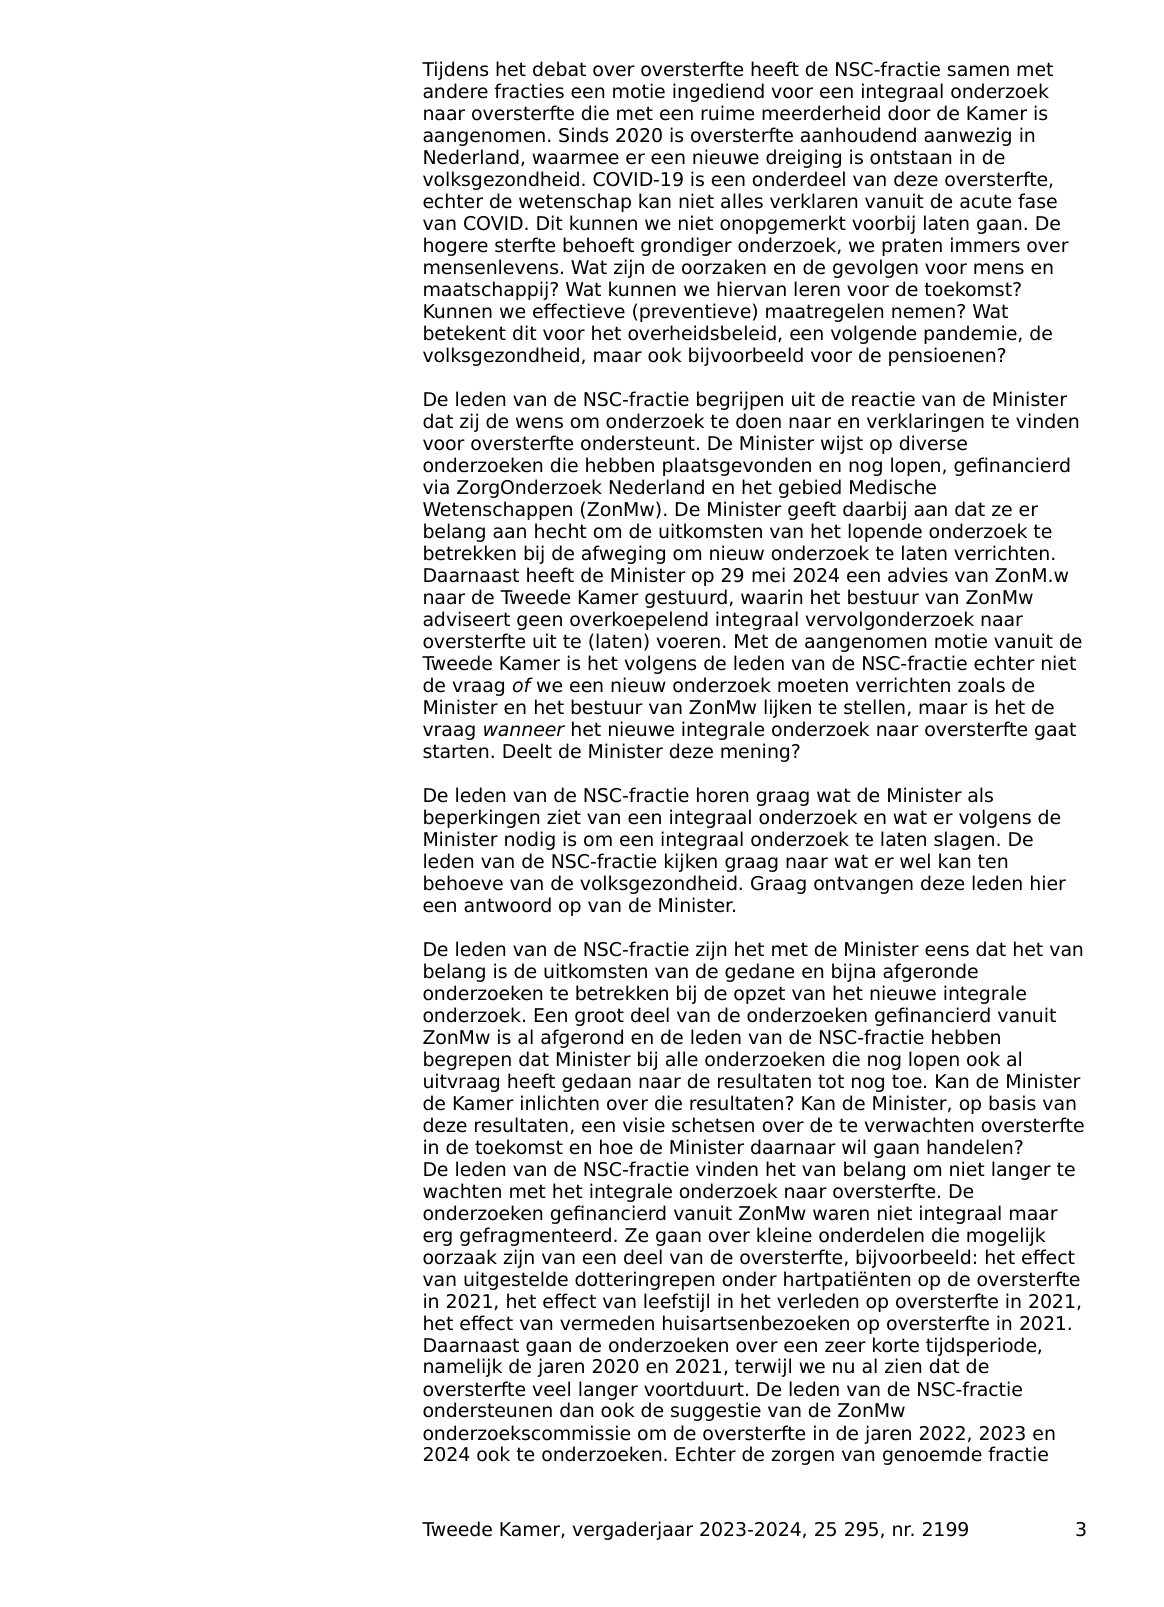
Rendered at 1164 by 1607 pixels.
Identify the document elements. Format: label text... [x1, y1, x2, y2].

text De leden van de NSC-fractie horen graag wat de Minister als beperkingen ziet van een integraal onderzoek en wat er volgens de Minister nodig is om een integraal onderzoek te laten slagen. De leden van de NSC-fractie kijken graag naar wat er wel kan ten behoeve van de volksgezondheid. Graag ontvangen deze leden hier een antwoord op van de Minister. [422, 785, 1087, 917]
text De leden van de NSC-fractie zijn het met de Minister eens dat het van belang is de uitkomsten van de gedane en bijna afgeronde onderzoeken te betrekken bij de opzet van het nieuwe integrale onderzoek. Een groot deel van de onderzoeken gefinancierd vanuit ZonMw is al afgerond en de leden van de NSC-fractie hebben begrepen dat Minister bij alle onderzoeken die nog lopen ook al uitvraag heeft gedaan naar de resultaten tot nog toe. Kan de Minister de Kamer inlichten over die resultaten? Kan de Minister, op basis van deze resultaten, een visie schetsen over de te verwachten oversterfte in de toekomst en hoe de Minister daarnaar wil gaan handelen? [422, 939, 1087, 1159]
text De leden van de NSC-fractie begrijpen uit de reactie van de Minister dat zij de wens om onderzoek te doen naar en verklaringen te vinden voor oversterfte ondersteunt. De Minister wijst op diverse onderzoeken die hebben plaatsgevonden en nog lopen, gefinancierd via ZorgOnderzoek Nederland en het gebied Medische Wetenschappen (ZonMw). De Minister geeft daarbij aan dat ze er belang aan hecht om de uitkomsten van het lopende onderzoek te betrekken bij de afweging om nieuw onderzoek te laten verrichten. Daarnaast heeft de Minister op 29 mei 2024 een advies van ZonM.w naar de Tweede Kamer gestuurd, waarin het bestuur van ZonMw adviseert geen overkoepelend integraal vervolgonderzoek naar oversterfte uit te (laten) voeren. Met de aangenomen motie vanuit de Tweede Kamer is het volgens de leden van de NSC-fractie echter niet de vraag of we een nieuw onderzoek moeten verrichten zoals de Minister en het bestuur van ZonMw lijken te stellen, maar is het de vraag wanneer het nieuwe integrale onderzoek naar oversterfte gaat starten. Deelt de Minister deze mening? [422, 389, 1087, 763]
text Tijdens het debat over oversterfte heeft de NSC-fractie samen met andere fracties een motie ingediend voor een integraal onderzoek naar oversterfte die met een ruime meerderheid door de Kamer is aangenomen. Sinds 2020 is oversterfte aanhoudend aanwezig in Nederland, waarmee er een nieuwe dreiging is ontstaan in de volksgezondheid. COVID-19 is een onderdeel van deze oversterfte, echter de wetenschap kan niet alles verklaren vanuit de acute fase van COVID. Dit kunnen we niet onopgemerkt voorbij laten gaan. De hogere sterfte behoeft grondiger onderzoek, we praten immers over mensenlevens. Wat zijn de oorzaken en de gevolgen voor mens en maatschappij? Wat kunnen we hiervan leren voor de toekomst? Kunnen we effectieve (preventieve) maatregelen nemen? Wat betekent dit voor het overheidsbeleid, een volgende pandemie, de volksgezondheid, maar ook bijvoorbeeld voor de pensioenen? [422, 59, 1087, 367]
text De leden van de NSC-fractie vinden het van belang om niet langer te wachten met het integrale onderzoek naar oversterfte. De onderzoeken gefinancierd vanuit ZonMw waren niet integraal maar erg gefragmenteerd. Ze gaan over kleine onderdelen die mogelijk oorzaak zijn van een deel van de oversterfte, bijvoorbeeld: het effect van uitgestelde dotteringrepen onder hartpatiënten op de oversterfte in 2021, het effect van leefstijl in het verleden op oversterfte in 2021, het effect van vermeden huisartsenbezoeken op oversterfte in 2021. Daarnaast gaan de onderzoeken over een zeer korte tijdsperiode, namelijk de jaren 2020 en 2021, terwijl we nu al zien dat de oversterfte veel langer voortduurt. De leden van de NSC-fractie ondersteunen dan ook de suggestie van de ZonMw onderzoekscommissie om de oversterfte in de jaren 2022, 2023 en 2024 ook te onderzoeken. Echter de zorgen van genoemde fractie [422, 1159, 1087, 1466]
